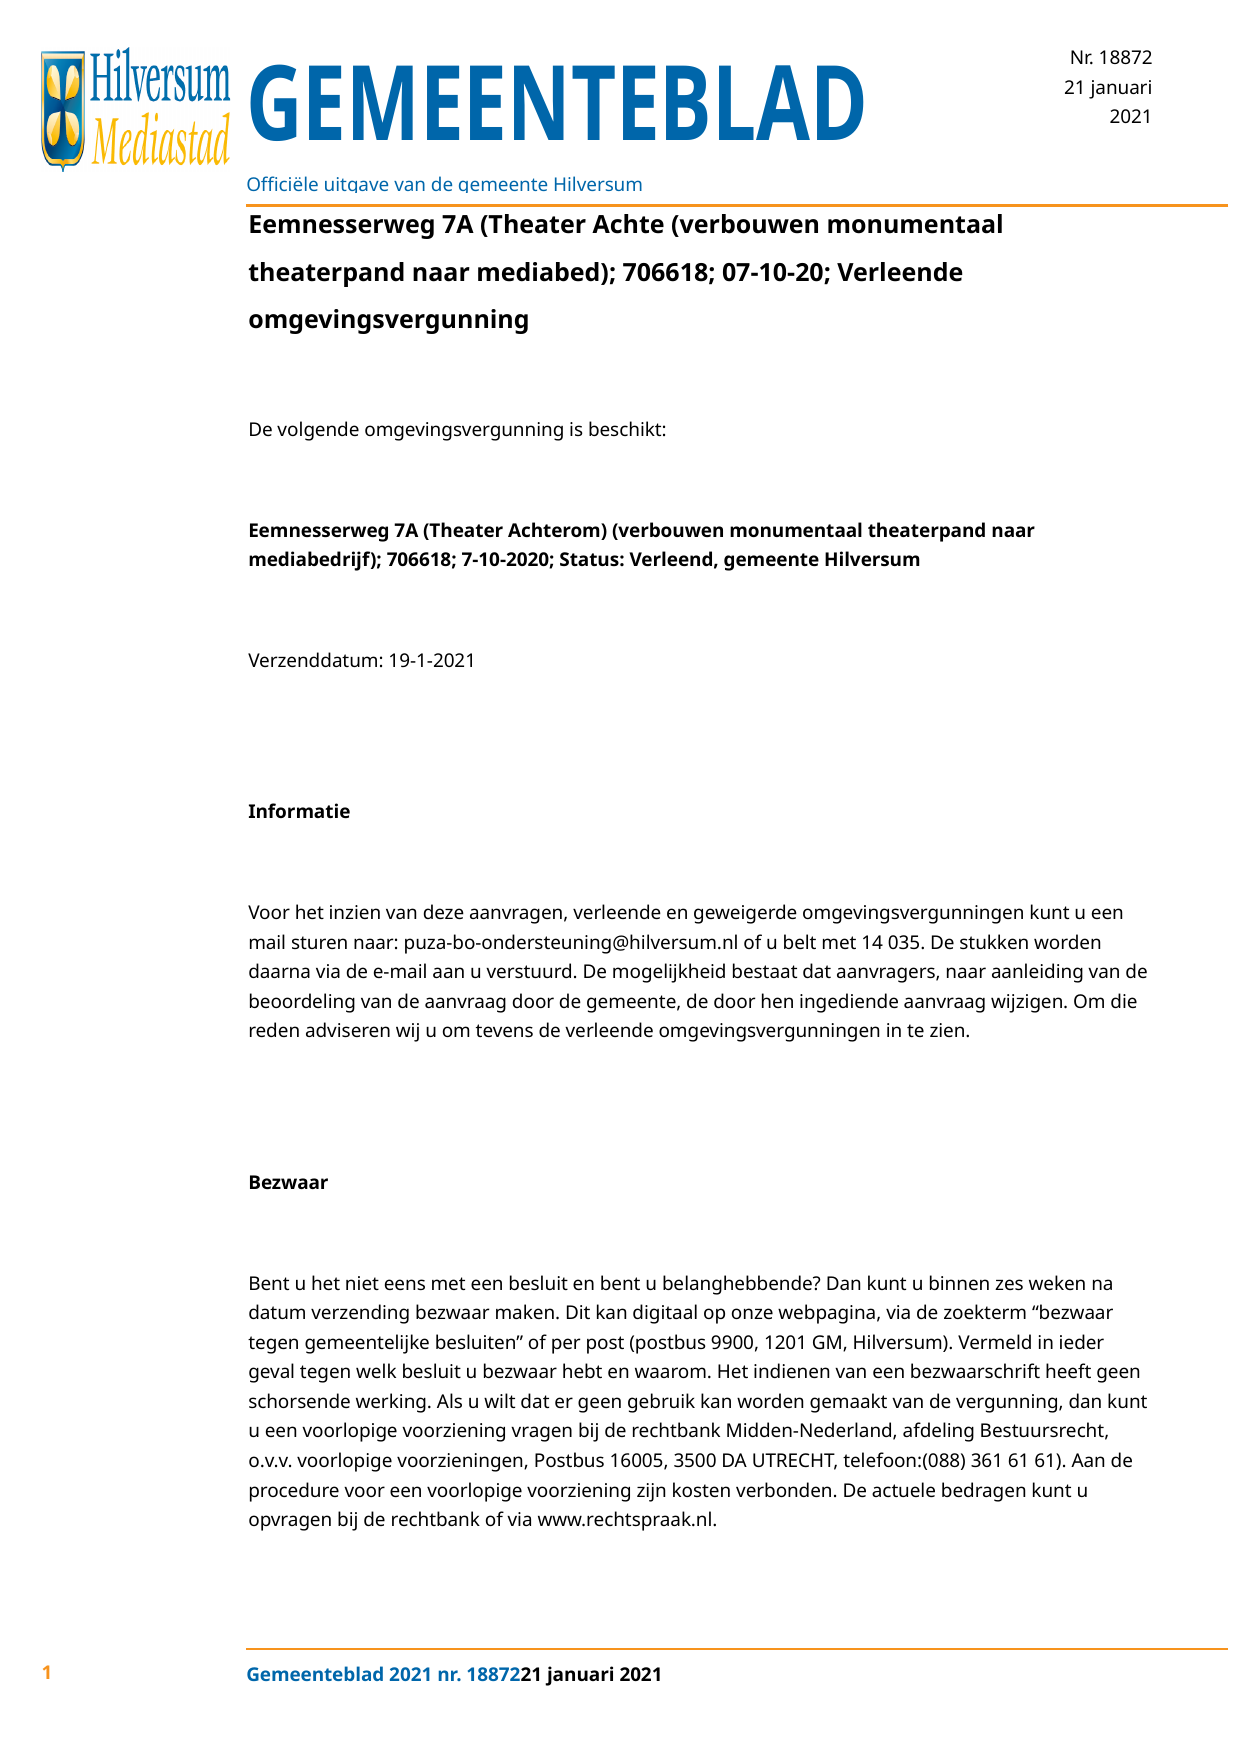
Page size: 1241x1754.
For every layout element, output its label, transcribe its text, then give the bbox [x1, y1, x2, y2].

text Bent u het niet eens met een besluit en bent u belanghebbende? Dan kunt u binnen zes weken na datum verzending bezwaar maken. Dit kan digitaal op onze webpagina, via de zoekterm “bezwaar tegen gemeentelijke besluiten” of per post (postbus 9900, 1201 GM, Hilversum). Vermeld in ieder geval tegen welk besluit u bezwaar hebt en waarom. Het indienen van een bezwaarschrift heeft geen schorsende werking. Als u wilt dat er geen gebruik kan worden gemaakt van de vergunning, dan kunt u een voorlopige voorziening vragen bij de rechtbank Midden-Nederland, afdeling Bestuursrecht, o.v.v. voorlopige voorzieningen, Postbus 16005, 3500 DA UTRECHT, telefoon:(088) 361 61 61). Aan de procedure voor een voorlopige voorziening zijn kosten verbonden. De actuele bedragen kunt u opvragen bij de rechtbank of via www.rechtspraak.nl. [248, 1270, 1152, 1532]
text Bezwaar [248, 1169, 1152, 1194]
picture [41, 47, 231, 172]
text De volgende omgevingsvergunning is beschikt: [248, 416, 1152, 442]
text Eemnesserweg 7A (Theater Achterom) (verbouwen monumentaal theaterpand naar mediabedrijf); 706618; 7-10-2020; Status: Verleend, gemeente Hilversum [248, 517, 1152, 572]
text Voor het inzien van deze aanvragen, verleende en geweigerde omgevingsvergunningen kunt u een mail sturen naar: puza-bo-ondersteuning@hilversum.nl of u belt met 14 035. De stukken worden daarna via de e-mail aan u verstuurd. De mogelijkheid bestaat dat aanvragers, naar aanleiding van de beoordeling van de aanvraag door de gemeente, de door hen ingediende aanvraag wijzigen. Om die reden adviseren wij u om tevens de verleende omgevingsvergunningen in te zien. [248, 899, 1152, 1043]
text Informatie [248, 798, 1152, 824]
text Verzenddatum: 19-1-2021 [248, 647, 1152, 673]
text Eemnesserweg 7A (Theater Achte (verbouwen monumentaal theaterpand naar mediabed); 706618; 07-10-20; Verleende omgevingsvergunning [248, 207, 1152, 336]
